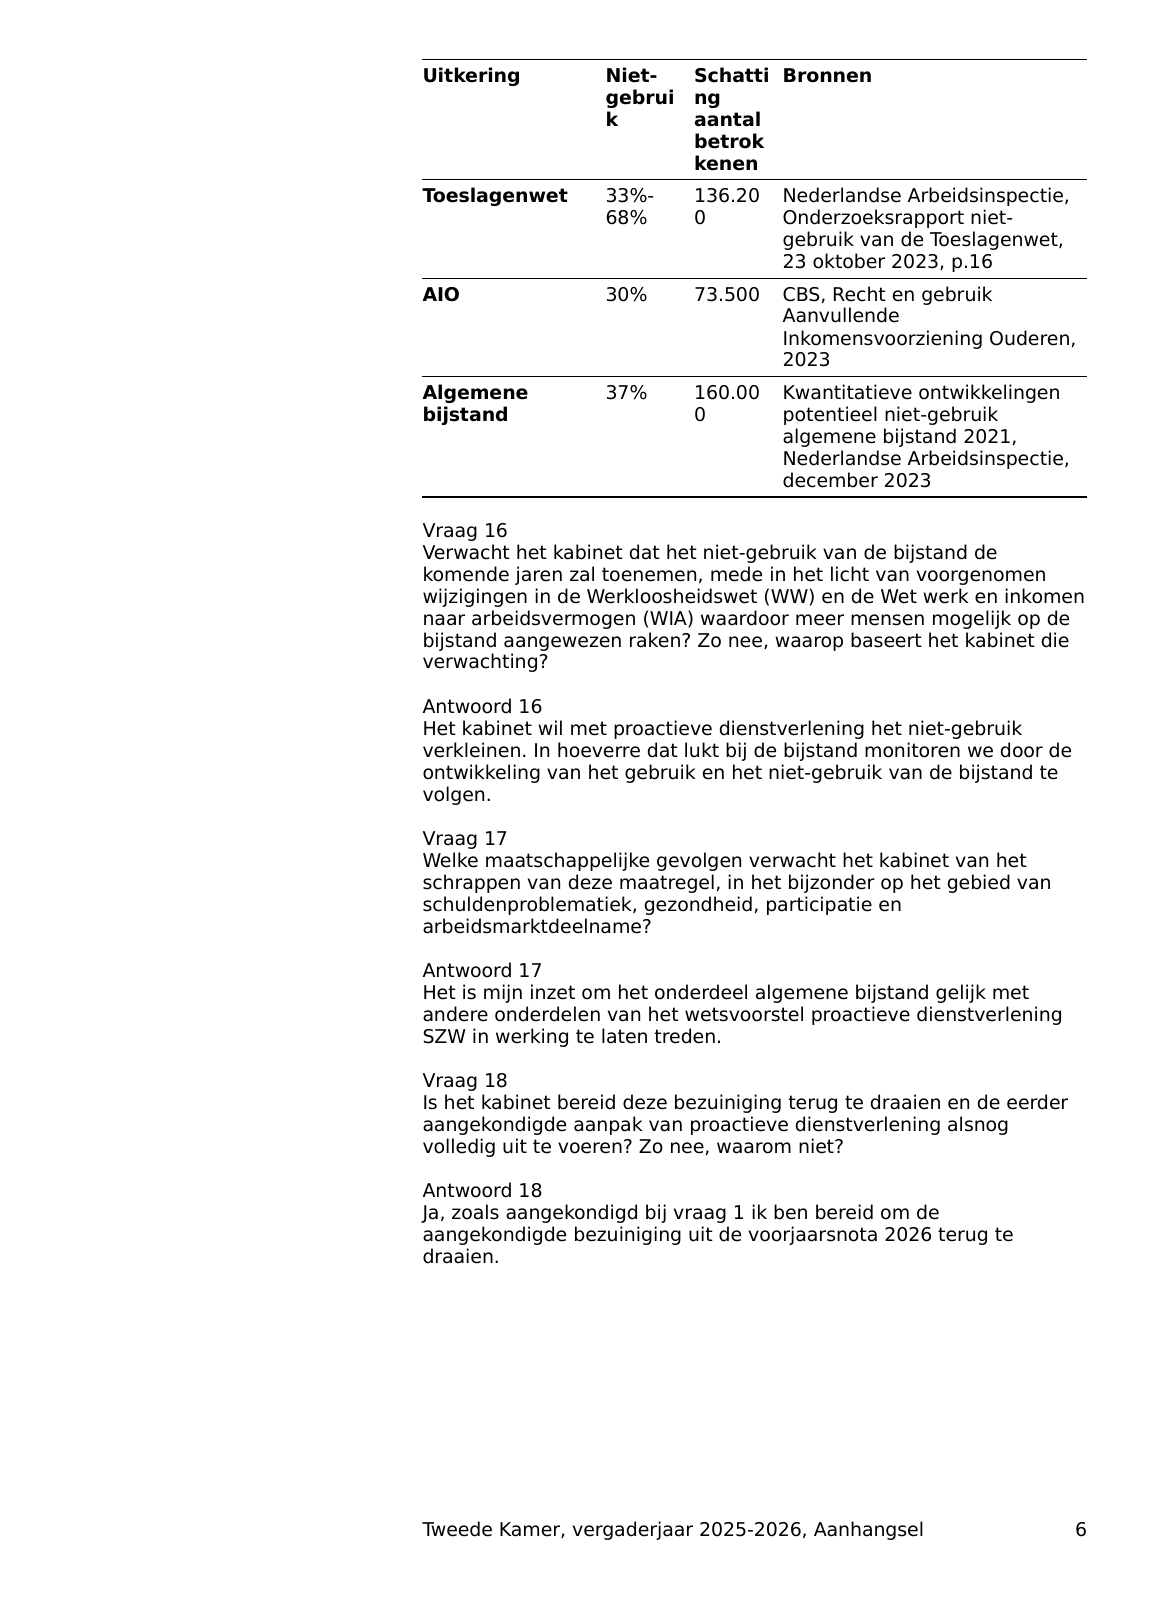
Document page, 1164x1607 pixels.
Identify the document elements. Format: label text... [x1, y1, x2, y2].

table_cell 73.500 [688, 279, 777, 376]
text Vraag 18 [422, 1070, 1087, 1092]
table_header Bronnen [777, 60, 1087, 179]
text Vraag 17 [422, 828, 1087, 850]
text Welke maatschappelijke gevolgen verwacht het kabinet van het schrappen van deze maatregel, in het bijzonder op het gebied van schuldenproblematiek, gezondheid, participatie en arbeidsmarktdeelname? [422, 850, 1087, 938]
text Is het kabinet bereid deze bezuiniging terug te draaien en de eerder aangekondigde aanpak van proactieve dienstverlening alsnog volledig uit te voeren? Zo nee, waarom niet? [422, 1092, 1087, 1158]
text Ja, zoals aangekondigd bij vraag 1 ik ben bereid om de aangekondigde bezuiniging uit de voorjaarsnota 2026 terug te draaien. [422, 1202, 1087, 1268]
table_cell 33%-68% [599, 180, 688, 278]
table_cell AIO [422, 279, 599, 376]
text Antwoord 16 [422, 696, 1087, 718]
table_header Uitkering [422, 60, 599, 179]
text Het is mijn inzet om het onderdeel algemene bijstand gelijk met andere onderdelen van het wetsvoorstel proactieve dienstverlening SZW in werking te laten treden. [422, 982, 1087, 1048]
table_header Niet-gebruik [599, 60, 688, 179]
table_cell 37% [599, 377, 688, 496]
text Verwacht het kabinet dat het niet-gebruik van de bijstand de komende jaren zal toenemen, mede in het licht van voorgenomen wijzigingen in de Werkloosheidswet (WW) en de Wet werk en inkomen naar arbeidsvermogen (WIA) waardoor meer mensen mogelijk op de bijstand aangewezen raken? Zo nee, waarop baseert het kabinet die verwachting? [422, 542, 1087, 673]
table_cell Kwantitatieve ontwikkelingen potentieel niet-gebruik algemene bijstand 2021, Nederlandse Arbeidsinspectie, december 2023 [777, 377, 1087, 496]
text Antwoord 18 [422, 1180, 1087, 1202]
text Vraag 16 [422, 519, 1087, 542]
text Het kabinet wil met proactieve dienstverlening het niet-gebruik verkleinen. In hoeverre dat lukt bij de bijstand monitoren we door de ontwikkeling van het gebruik en het niet-gebruik van de bijstand te volgen. [422, 718, 1087, 806]
table_cell CBS, Recht en gebruik Aanvullende Inkomensvoorziening Ouderen, 2023 [777, 279, 1087, 376]
text Antwoord 17 [422, 960, 1087, 982]
table_cell Toeslagenwet [422, 180, 599, 278]
table_cell 160.000 [688, 377, 777, 496]
table_cell Algemene bijstand [422, 377, 599, 496]
table_cell Nederlandse Arbeidsinspectie, Onderzoeksrapport niet-gebruik van de Toeslagenwet, 23 oktober 2023, p.16 [777, 180, 1087, 278]
table_cell 136.200 [688, 180, 777, 278]
table_header Schatting aantal betrokkenen [688, 60, 777, 179]
table_cell 30% [599, 279, 688, 376]
